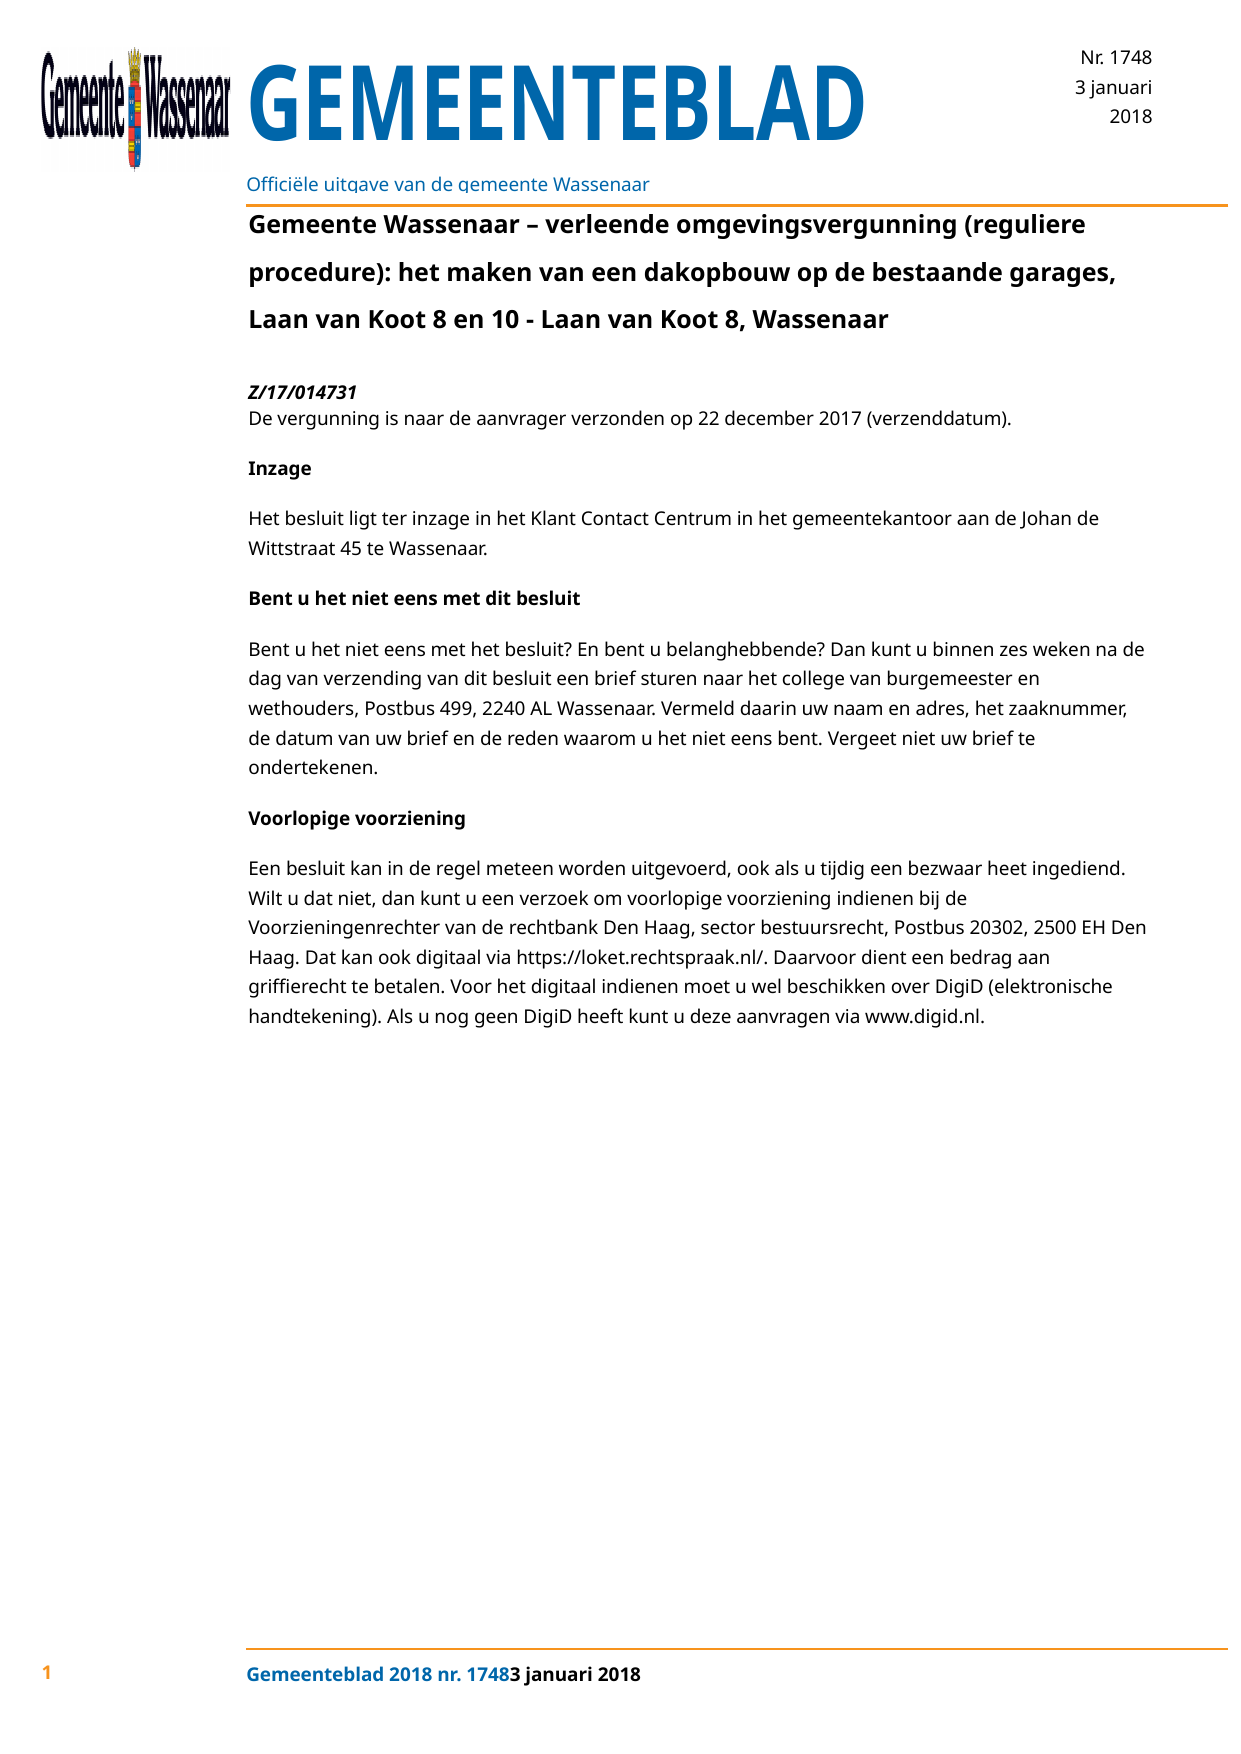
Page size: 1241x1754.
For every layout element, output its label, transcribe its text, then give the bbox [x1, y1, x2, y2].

text Gemeente Wassenaar – verleende omgevingsvergunning (reguliere procedure): het maken van een dakopbouw op de bestaande garages, Laan van Koot 8 en 10 - Laan van Koot 8, Wassenaar [248, 207, 1152, 336]
text Voorlopige voorziening [248, 805, 1152, 831]
text Een besluit kan in de regel meteen worden uitgevoerd, ook als u tijdig een bezwaar heet ingediend. Wilt u dat niet, dan kunt u een verzoek om voorlopige voorziening indienen bij de Voorzieningenrechter van de rechtbank Den Haag, sector bestuursrecht, Postbus 20302, 2500 EH Den Haag. Dat kan ook digitaal via https://loket.rechtspraak.nl/. Daarvoor dient een bedrag aan griffierecht te betalen. Voor het digitaal indienen moet u wel beschikken over DigiD (elektronische handtekening). Als u nog geen DigiD heeft kunt u deze aanvragen via www.digid.nl. [248, 855, 1152, 1029]
text De vergunning is naar de aanvrager verzonden op 22 december 2017 (verzenddatum). [248, 405, 1152, 431]
text Het besluit ligt ter inzage in het Klant Contact Centrum in het gemeentekantoor aan de Johan de Wittstraat 45 te Wassenaar. [248, 506, 1152, 561]
text Bent u het niet eens met het besluit? En bent u belanghebbende? Dan kunt u binnen zes weken na de dag van verzending van dit besluit een brief sturen naar het college van burgemeester en wethouders, Postbus 499, 2240 AL Wassenaar. Vermeld daarin uw naam en adres, het zaaknummer, de datum van uw brief en de reden waarom u het niet eens bent. Vergeet niet uw brief te ondertekenen. [248, 636, 1152, 780]
text Inzage [248, 455, 1152, 481]
text Z/17/014731 [248, 379, 1152, 405]
text Bent u het niet eens met dit besluit [248, 586, 1152, 611]
picture [41, 47, 231, 172]
